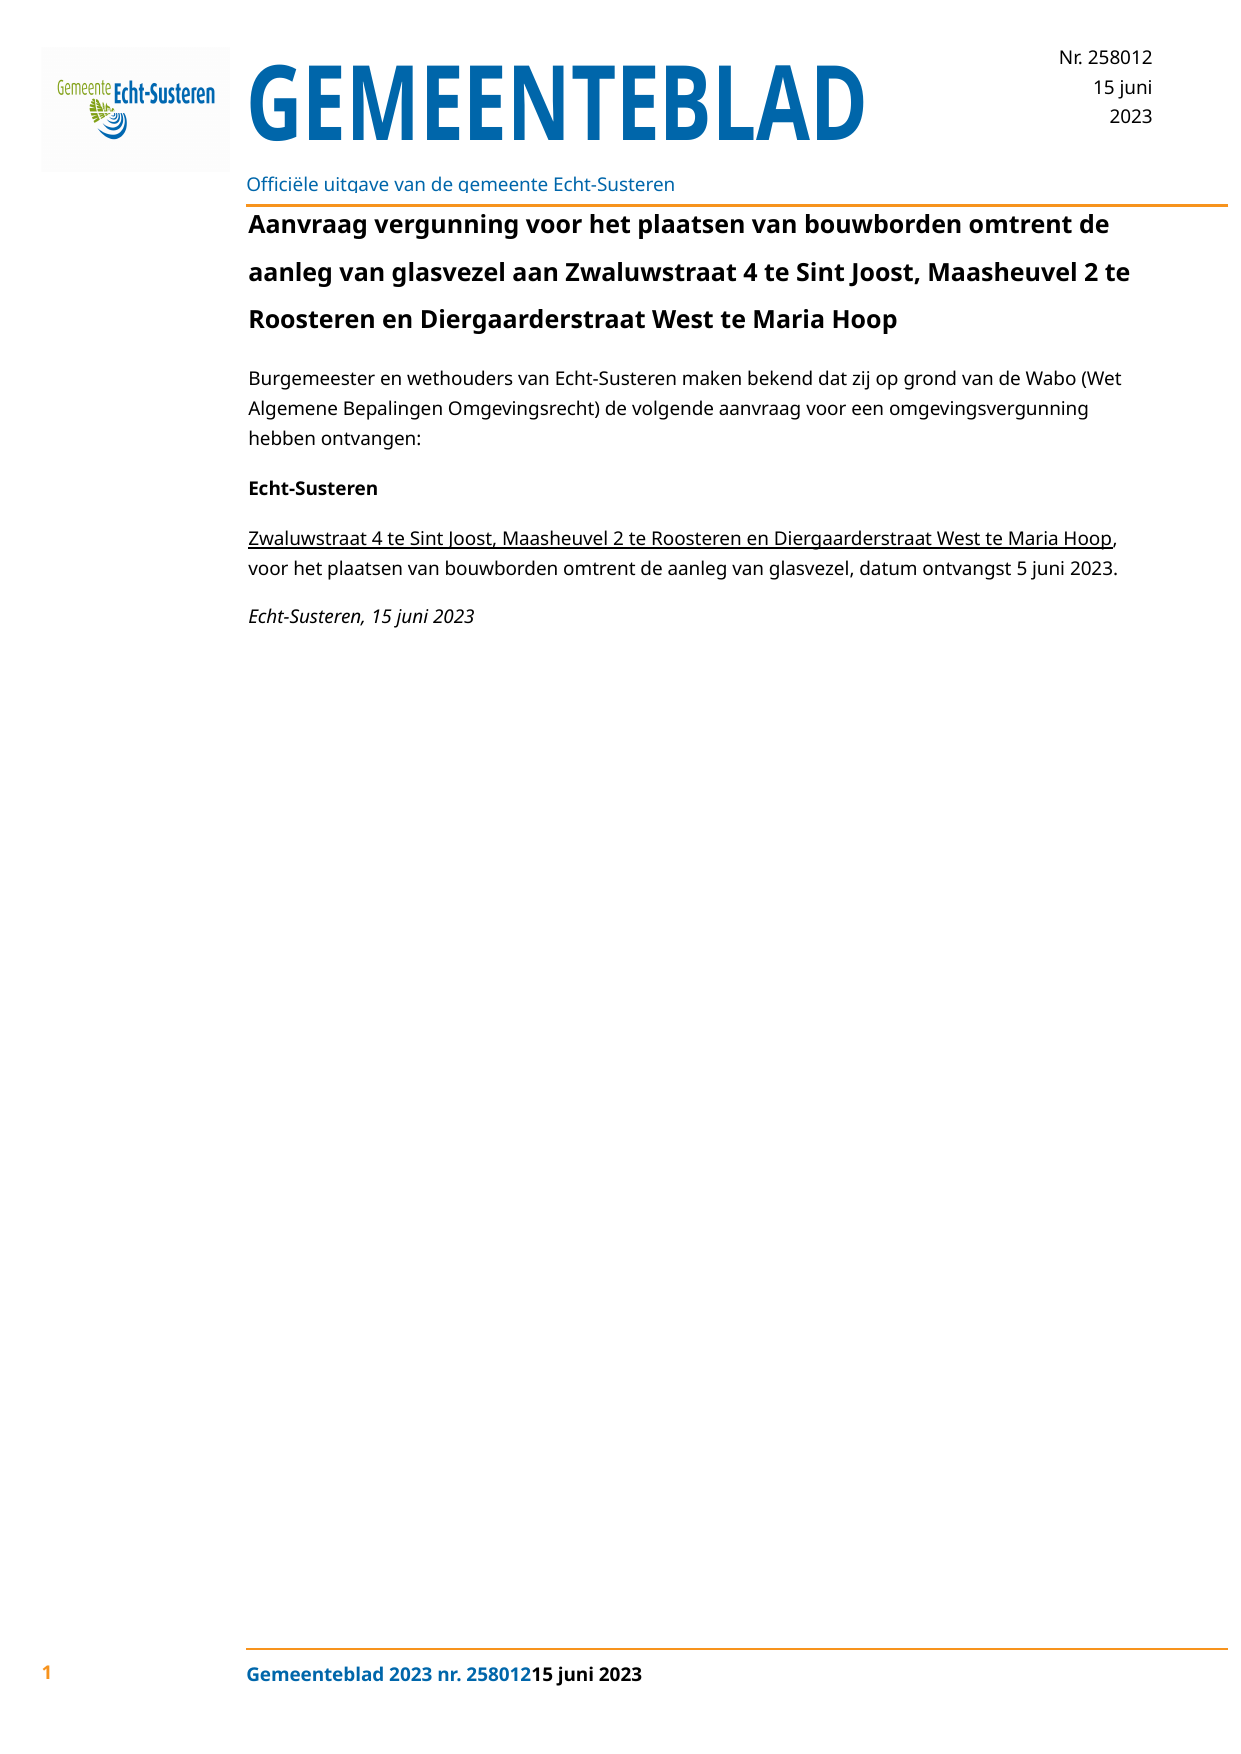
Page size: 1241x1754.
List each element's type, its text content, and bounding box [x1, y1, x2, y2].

text Zwaluwstraat 4 te Sint Joost, Maasheuvel 2 te Roosteren en Diergaarderstraat West te Maria Hoop, voor het plaatsen van bouwborden omtrent de aanleg van glasvezel, datum ontvangst 5 juni 2023. [248, 526, 1152, 581]
text Aanvraag vergunning voor het plaatsen van bouwborden omtrent de aanleg van glasvezel aan Zwaluwstraat 4 te Sint Joost, Maasheuvel 2 te Roosteren en Diergaarderstraat West te Maria Hoop [248, 207, 1152, 336]
text Echt-Susteren, 15 juni 2023 [248, 603, 1152, 629]
text Echt-Susteren [248, 475, 1152, 501]
text Burgemeester en wethouders van Echt-Susteren maken bekend dat zij op grond van de Wabo (Wet Algemene Bepalingen Omgevingsrecht) de volgende aanvraag voor een omgevingsvergunning hebben ontvangen: [248, 366, 1152, 450]
picture [41, 47, 231, 172]
